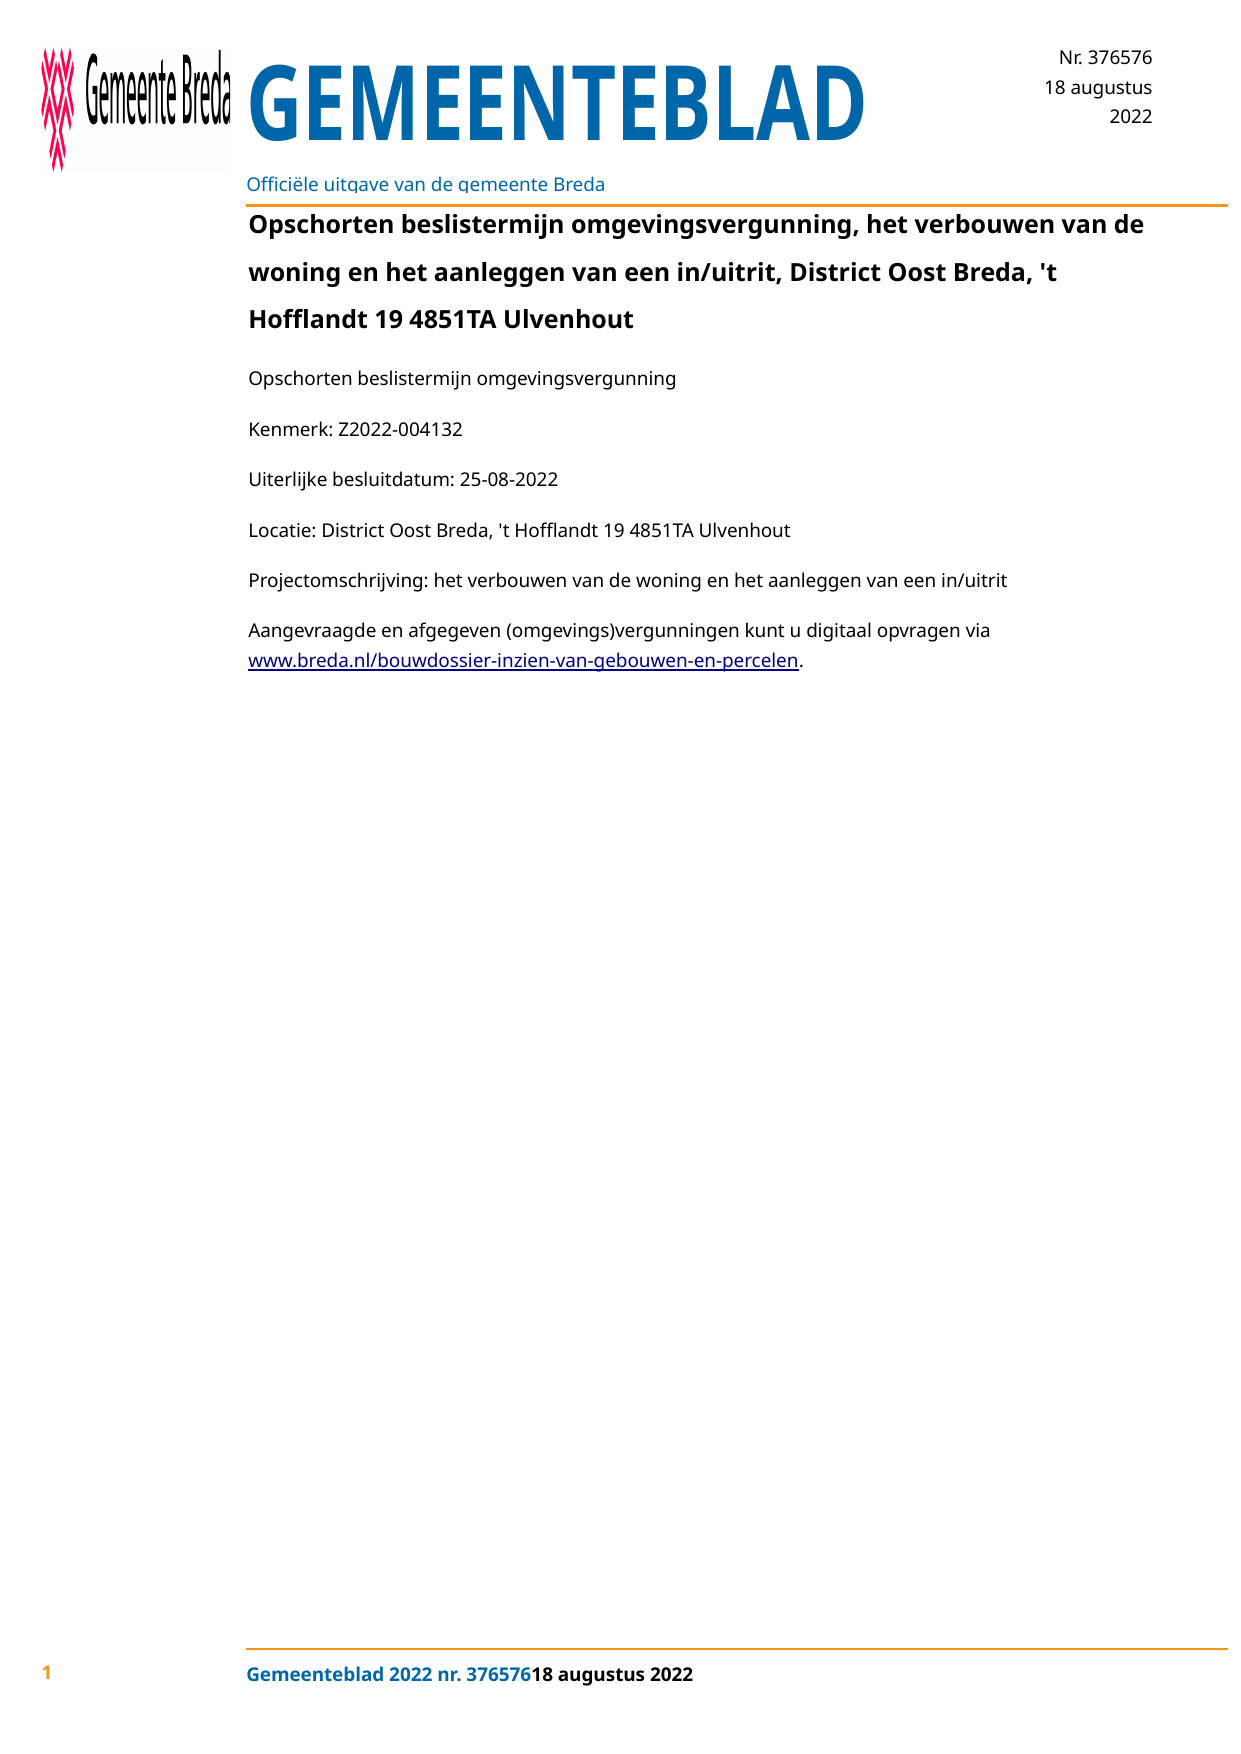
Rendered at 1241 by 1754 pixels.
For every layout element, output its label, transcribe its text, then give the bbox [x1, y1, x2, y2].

picture [41, 47, 231, 172]
text Aangevraagde en afgegeven (omgevings)vergunningen kunt u digitaal opvragen via www.breda.nl/bouwdossier-inzien-van-gebouwen-en-percelen. [248, 618, 1152, 673]
text Projectomschrijving: het verbouwen van de woning en het aanleggen van een in/uitrit [248, 567, 1152, 593]
text Opschorten beslistermijn omgevingsvergunning [248, 366, 1152, 391]
text Opschorten beslistermijn omgevingsvergunning, het verbouwen van de woning en het aanleggen van een in/uitrit, District Oost Breda, 't Hofflandt 19 4851TA Ulvenhout [248, 207, 1152, 336]
text Uiterlijke besluitdatum: 25-08-2022 [248, 466, 1152, 492]
text Locatie: District Oost Breda, 't Hofflandt 19 4851TA Ulvenhout [248, 517, 1152, 542]
text Kenmerk: Z2022-004132 [248, 416, 1152, 442]
